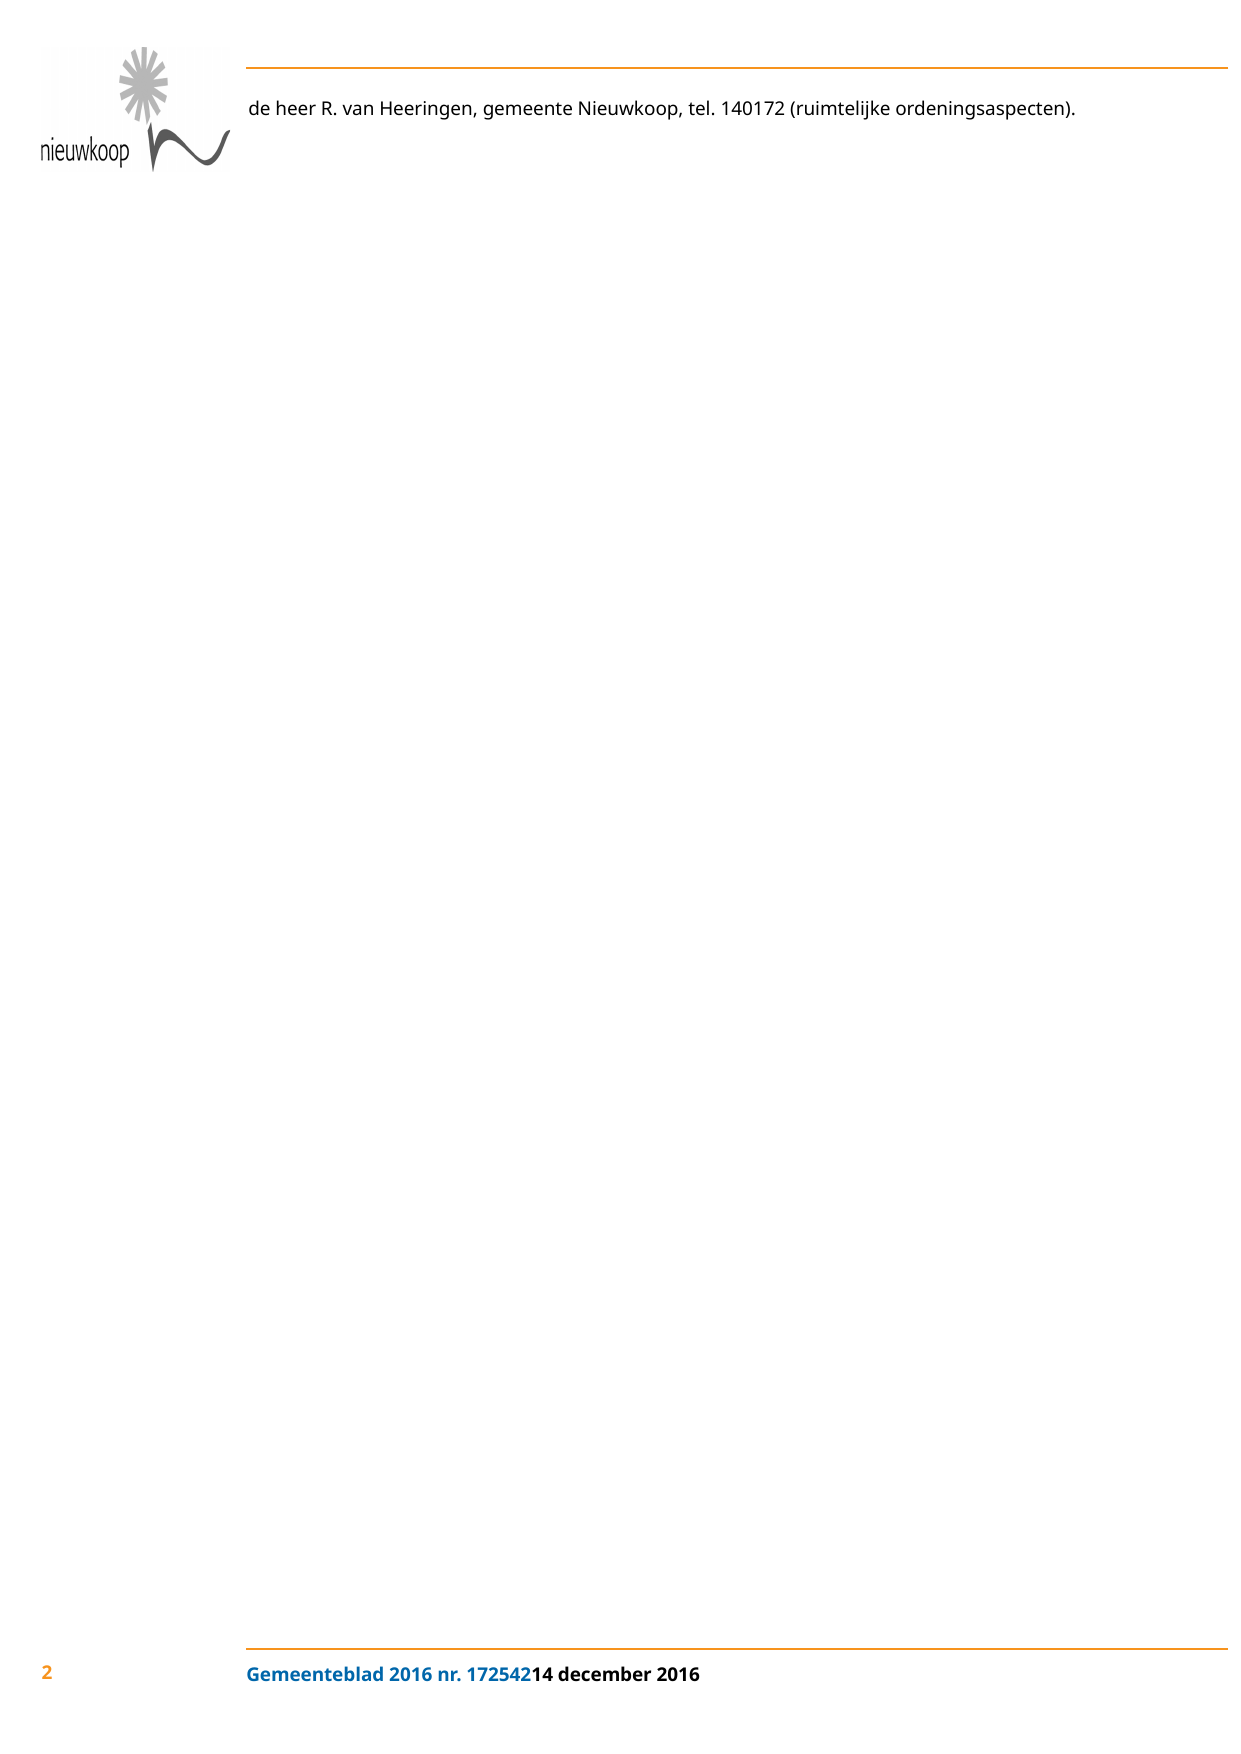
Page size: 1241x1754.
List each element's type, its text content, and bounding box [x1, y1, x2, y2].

picture [41, 47, 231, 172]
text de heer R. van Heeringen, gemeente Nieuwkoop, tel. 140172 (ruimtelijke ordeningsaspecten). [248, 95, 1152, 121]
